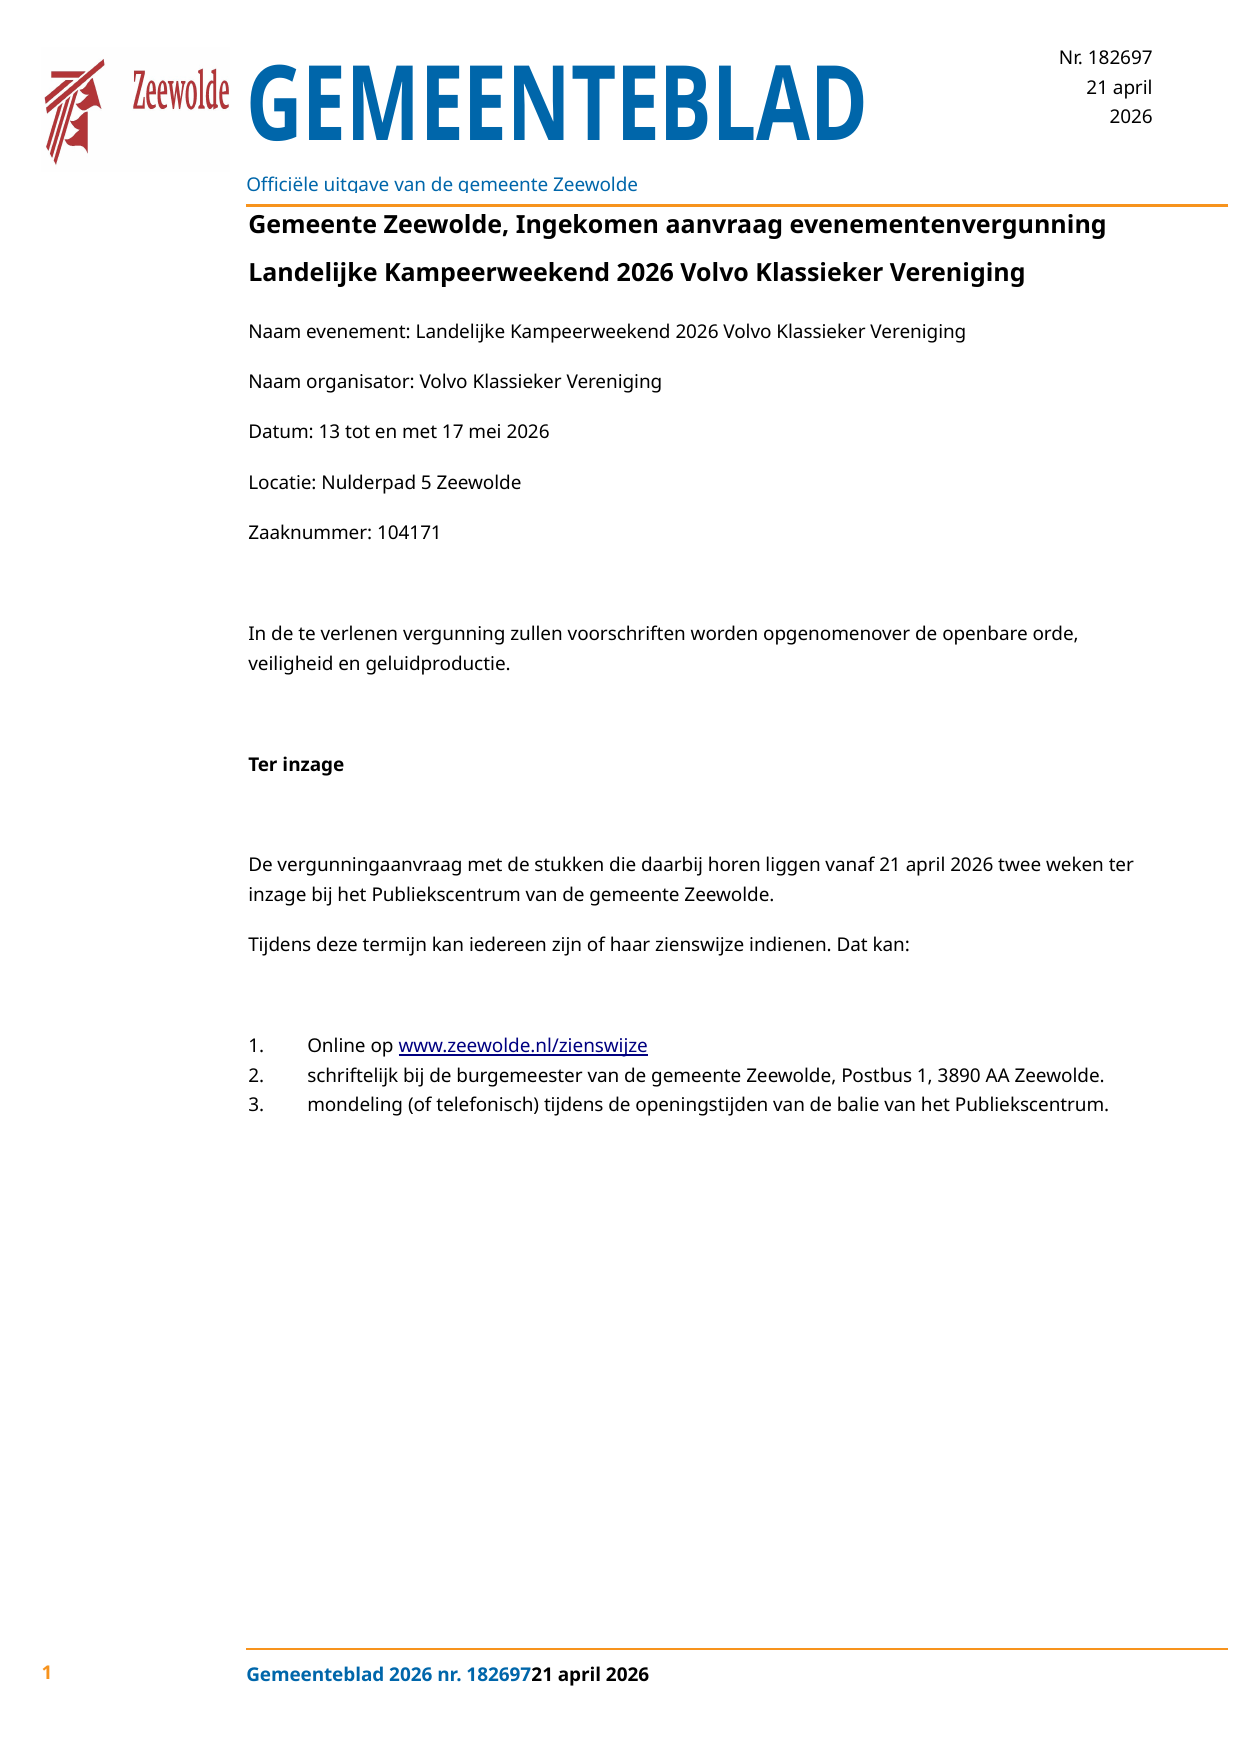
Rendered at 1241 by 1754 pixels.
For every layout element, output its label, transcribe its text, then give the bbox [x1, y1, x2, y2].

text Tijdens deze termijn kan iedereen zijn of haar zienswijze indienen. Dat kan: [248, 932, 1152, 957]
text Locatie: Nulderpad 5 Zeewolde [248, 469, 1152, 495]
list mondeling (of telefonisch) tijdens de openingstijden van de balie van het Publiekscentrum. [248, 1092, 1152, 1117]
text In de te verlenen vergunning zullen voorschriften worden opgenomenover de openbare orde, veiligheid en geluidproductie. [248, 620, 1152, 676]
text Gemeente Zeewolde, Ingekomen aanvraag evenementenvergunning Landelijke Kampeerweekend 2026 Volvo Klassieker Vereniging [248, 207, 1152, 288]
text Zaaknummer: 104171 [248, 519, 1152, 545]
text Naam organisator: Volvo Klassieker Vereniging [248, 368, 1152, 394]
text Naam evenement: Landelijke Kampeerweekend 2026 Volvo Klassieker Vereniging [248, 318, 1152, 344]
text De vergunningaanvraag met de stukken die daarbij horen liggen vanaf 21 april 2026 twee weken ter inzage bij het Publiekscentrum van de gemeente Zeewolde. [248, 852, 1152, 907]
text Ter inzage [248, 751, 1152, 777]
picture [41, 47, 231, 172]
list Online op www.zeewolde.nl/zienswijze [248, 1032, 1152, 1058]
list schriftelijk bij de burgemeester van de gemeente Zeewolde, Postbus 1, 3890 AA Zeewolde. [248, 1062, 1152, 1088]
text Datum: 13 tot en met 17 mei 2026 [248, 419, 1152, 444]
